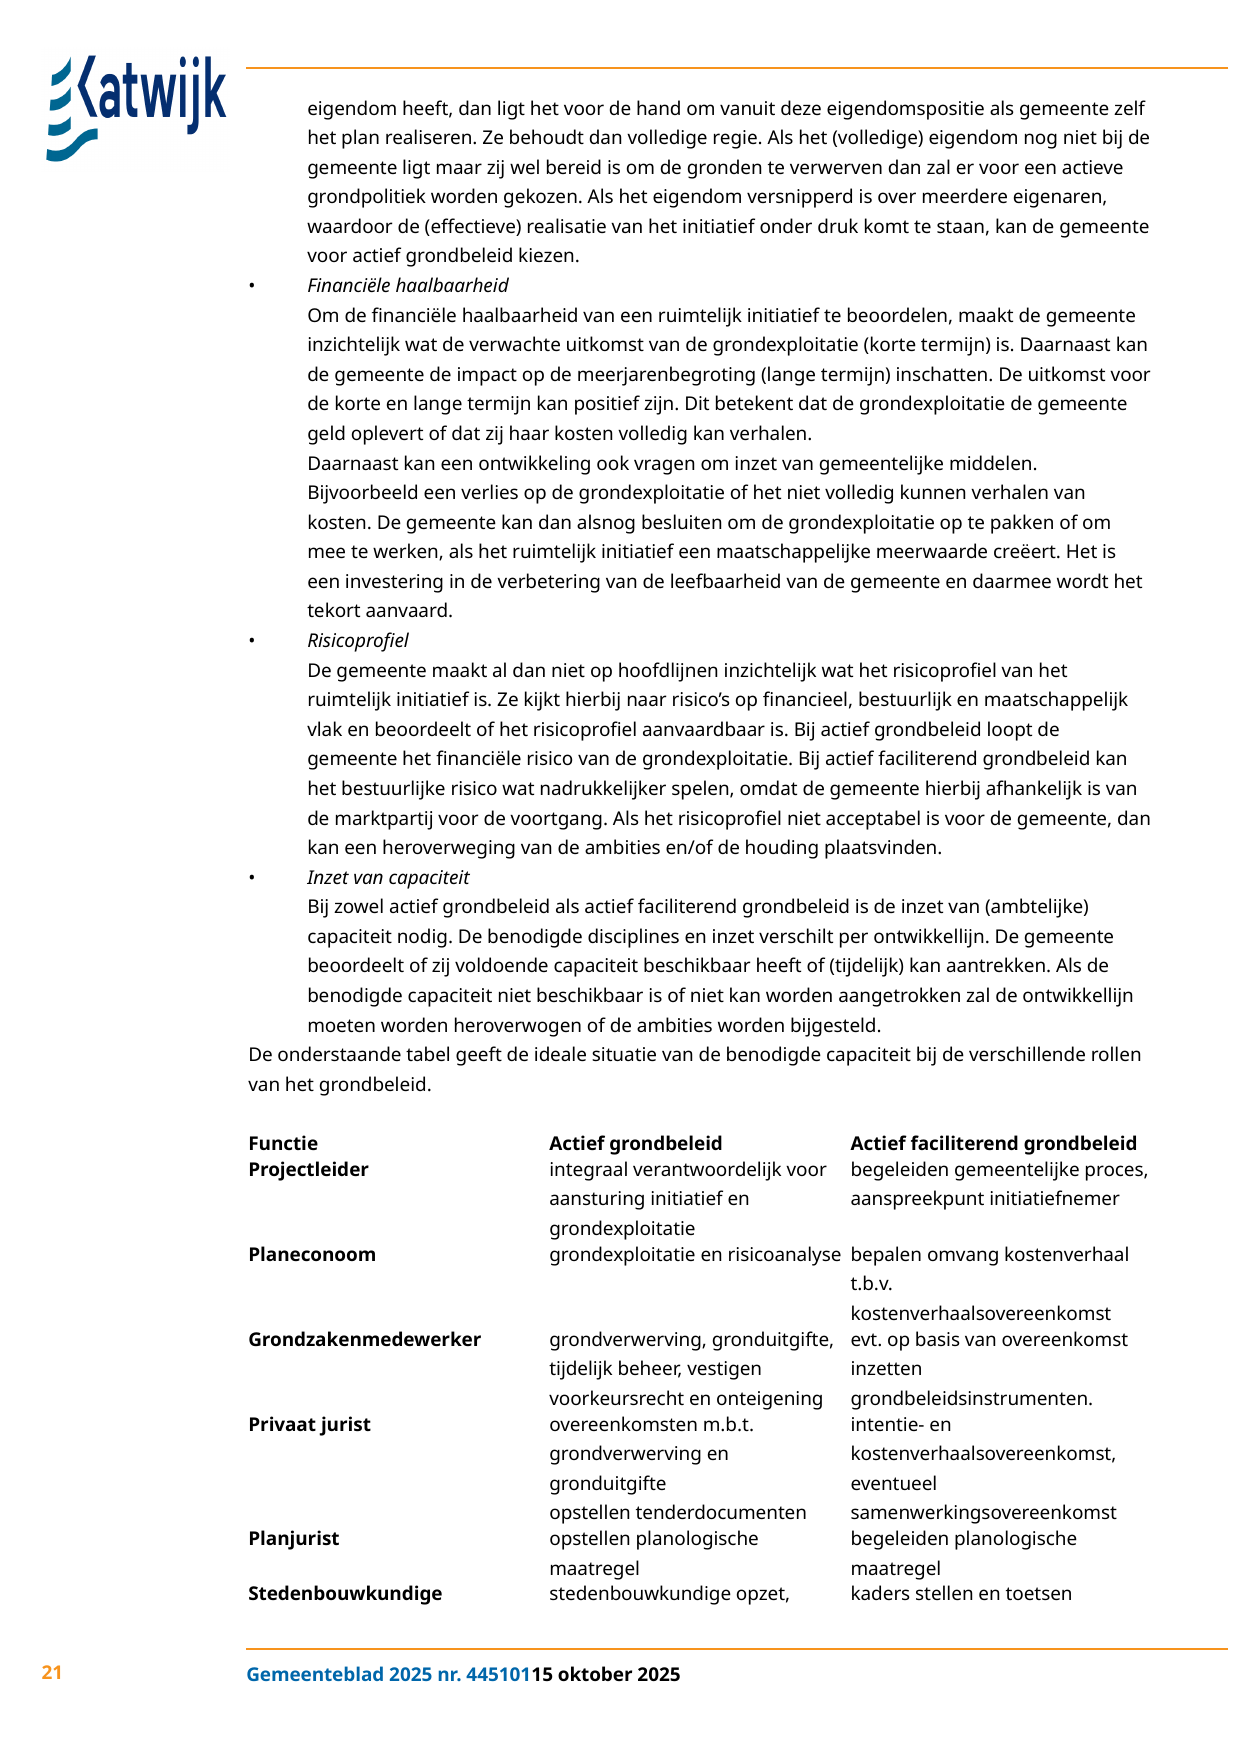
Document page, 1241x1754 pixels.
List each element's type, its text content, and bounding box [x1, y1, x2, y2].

table_cell integraal verantwoordelijk voor aansturing initiatief en grondexploitatie [549, 1156, 850, 1241]
table_header Actief grondbeleid [549, 1130, 850, 1156]
table_cell grondexploitatie en risicoanalyse [549, 1241, 850, 1326]
table_header Functie [248, 1130, 549, 1156]
table_cell Planeconoom [248, 1241, 549, 1326]
table_header Actief faciliterend grondbeleid [850, 1130, 1152, 1156]
table_cell overeenkomsten m.b.t. grondverwerving en gronduitgifte opstellen tenderdocumenten [549, 1411, 850, 1525]
text De onderstaande tabel geeft de ideale situatie van de benodigde capaciteit bij de verschillende rollen van het grondbeleid. [248, 1041, 1152, 1097]
table_cell Stedenbouwkundige [248, 1581, 549, 1606]
list Bij zowel actief grondbeleid als actief faciliterend grondbeleid is de inzet van (ambtelijke) capaciteit nodig. De benodigde disciplines en inzet verschilt per ontwikkellijn. De gemeente beoordeelt of zij voldoende capaciteit beschikbaar heeft of (tijdelijk) kan aantrekken. Als de benodigde capaciteit niet beschikbaar is of niet kan worden aangetrokken zal de ontwikkellijn moeten worden heroverwogen of de ambities worden bijgesteld. [248, 893, 1152, 1038]
table_cell opstellen planologische maatregel [549, 1525, 850, 1581]
table_cell stedenbouwkundige opzet, [549, 1581, 850, 1606]
table_cell kaders stellen en toetsen [850, 1581, 1152, 1606]
table_cell begeleiden gemeentelijke proces, aanspreekpunt initiatiefnemer [850, 1156, 1152, 1241]
list Risicoprofiel [248, 627, 1152, 653]
table_cell Grondzakenmedewerker [248, 1326, 549, 1411]
table_cell bepalen omvang kostenverhaal t.b.v. kostenverhaalsovereenkomst [850, 1241, 1152, 1326]
list Daarnaast kan een ontwikkeling ook vragen om inzet van gemeentelijke middelen. Bijvoorbeeld een verlies op de grondexploitatie of het niet volledig kunnen verhalen van kosten. De gemeente kan dan alsnog besluiten om de grondexploitatie op te pakken of om mee te werken, als het ruimtelijk initiatief een maatschappelijke meerwaarde creëert. Het is een investering in de verbetering van de leefbaarheid van de gemeente en daarmee wordt het tekort aanvaard. [248, 450, 1152, 623]
table_cell grondverwerving, gronduitgifte, tijdelijk beheer, vestigen voorkeursrecht en onteigening [549, 1326, 850, 1411]
picture [41, 47, 231, 172]
table_cell intentie- en kostenverhaalsovereenkomst, eventueel samenwerkingsovereenkomst [850, 1411, 1152, 1525]
list eigendom heeft, dan ligt het voor de hand om vanuit deze eigendomspositie als gemeente zelf het plan realiseren. Ze behoudt dan volledige regie. Als het (volledige) eigendom nog niet bij de gemeente ligt maar zij wel bereid is om de gronden te verwerven dan zal er voor een actieve grondpolitiek worden gekozen. Als het eigendom versnipperd is over meerdere eigenaren, waardoor de (effectieve) realisatie van het initiatief onder druk komt te staan, kan de gemeente voor actief grondbeleid kiezen. [248, 95, 1152, 268]
table_cell Planjurist [248, 1525, 549, 1581]
list Om de financiële haalbaarheid van een ruimtelijk initiatief te beoordelen, maakt de gemeente inzichtelijk wat de verwachte uitkomst van de grondexploitatie (korte termijn) is. Daarnaast kan de gemeente de impact op de meerjarenbegroting (lange termijn) inschatten. De uitkomst voor de korte en lange termijn kan positief zijn. Dit betekent dat de grondexploitatie de gemeente geld oplevert of dat zij haar kosten volledig kan verhalen. [248, 302, 1152, 446]
table_cell evt. op basis van overeenkomst inzetten grondbeleidsinstrumenten. [850, 1326, 1152, 1411]
list Financiële haalbaarheid [248, 272, 1152, 298]
table_cell Projectleider [248, 1156, 549, 1241]
list De gemeente maakt al dan niet op hoofdlijnen inzichtelijk wat het risicoprofiel van het ruimtelijk initiatief is. Ze kijkt hierbij naar risico’s op financieel, bestuurlijk en maatschappelijk vlak en beoordeelt of het risicoprofiel aanvaardbaar is. Bij actief grondbeleid loopt de gemeente het financiële risico van de grondexploitatie. Bij actief faciliterend grondbeleid kan het bestuurlijke risico wat nadrukkelijker spelen, omdat de gemeente hierbij afhankelijk is van de marktpartij voor de voortgang. Als het risicoprofiel niet acceptabel is voor de gemeente, dan kan een heroverweging van de ambities en/of de houding plaatsvinden. [248, 657, 1152, 860]
table_cell begeleiden planologische maatregel [850, 1525, 1152, 1581]
list Inzet van capaciteit [248, 864, 1152, 890]
table_cell Privaat jurist [248, 1411, 549, 1525]
